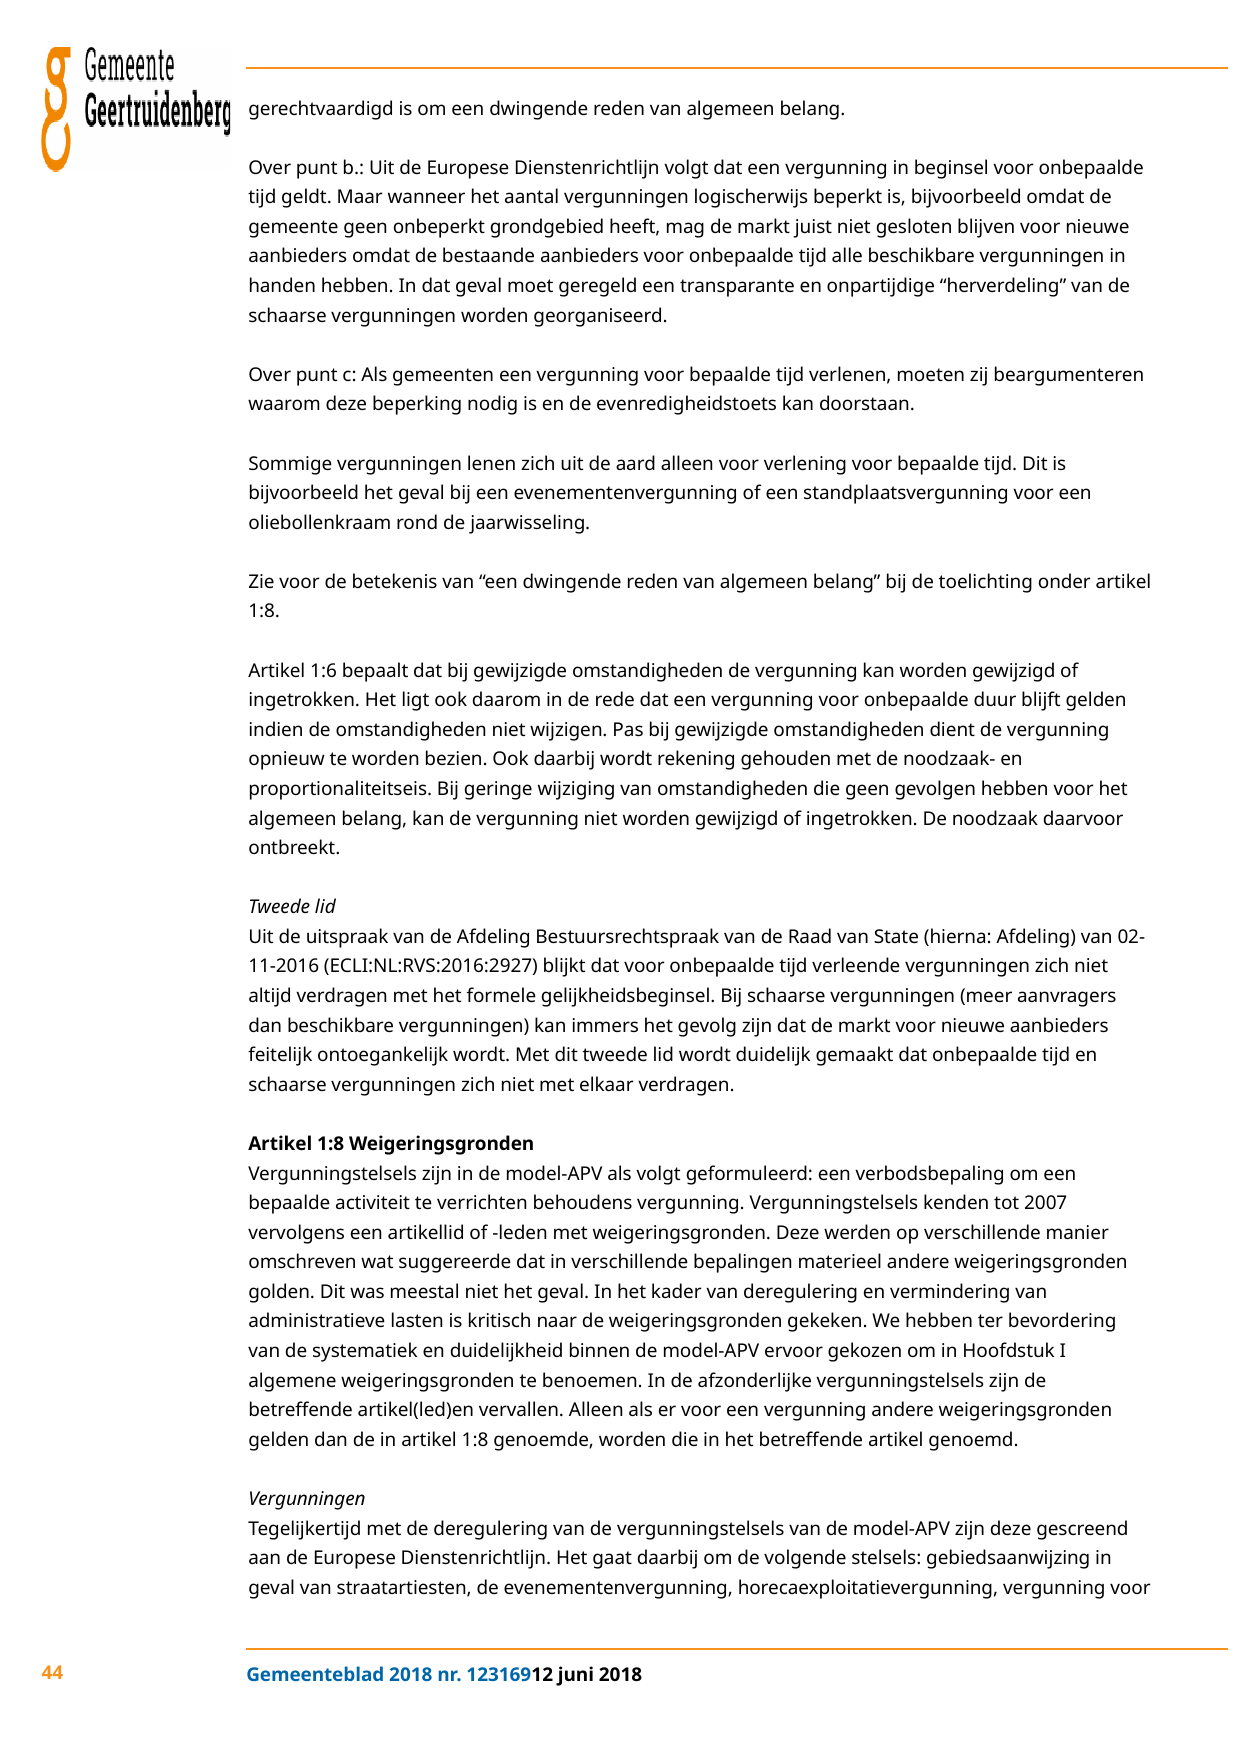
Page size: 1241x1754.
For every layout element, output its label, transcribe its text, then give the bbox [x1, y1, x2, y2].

text Tegelijkertijd met de deregulering van de vergunningstelsels van de model-APV zijn deze gescreend aan de Europese Dienstenrichtlijn. Het gaat daarbij om de volgende stelsels: gebiedsaanwijzing in geval van straatartiesten, de evenementenvergunning, horecaexploitatievergunning, vergunning voor [248, 1515, 1152, 1600]
text Over punt b.: Uit de Europese Dienstenrichtlijn volgt dat een vergunning in beginsel voor onbepaalde tijd geldt. Maar wanneer het aantal vergunningen logischerwijs beperkt is, bijvoorbeeld omdat de gemeente geen onbeperkt grondgebied heeft, mag de markt juist niet gesloten blijven voor nieuwe aanbieders omdat de bestaande aanbieders voor onbepaalde tijd alle beschikbare vergunningen in handen hebben. In dat geval moet geregeld een transparante en onpartijdige “herverdeling” van de schaarse vergunningen worden georganiseerd. [248, 154, 1152, 328]
text Sommige vergunningen lenen zich uit de aard alleen voor verlening voor bepaalde tijd. Dit is bijvoorbeeld het geval bij een evenementenvergunning of een standplaatsvergunning voor een oliebollenkraam rond de jaarwisseling. [248, 450, 1152, 535]
text Artikel 1:6 bepaalt dat bij gewijzigde omstandigheden de vergunning kan worden gewijzigd of ingetrokken. Het ligt ook daarom in de rede dat een vergunning voor onbepaalde duur blijft gelden indien de omstandigheden niet wijzigen. Pas bij gewijzigde omstandigheden dient de vergunning opnieuw te worden bezien. Ook daarbij wordt rekening gehouden met de noodzaak- en proportionaliteitseis. Bij geringe wijziging van omstandigheden die geen gevolgen hebben voor het algemeen belang, kan de vergunning niet worden gewijzigd of ingetrokken. De noodzaak daarvoor ontbreekt. [248, 657, 1152, 860]
text Zie voor de betekenis van “een dwingende reden van algemeen belang” bij de toelichting onder artikel 1:8. [248, 568, 1152, 623]
text gerechtvaardigd is om een dwingende reden van algemeen belang. [248, 95, 1152, 121]
text Uit de uitspraak van de Afdeling Bestuursrechtspraak van de Raad van State (hierna: Afdeling) van 02-11-2016 (ECLI:NL:RVS:2016:2927) blijkt dat voor onbepaalde tijd verleende vergunningen zich niet altijd verdragen met het formele gelijkheidsbeginsel. Bij schaarse vergunningen (meer aanvragers dan beschikbare vergunningen) kan immers het gevolg zijn dat de markt voor nieuwe aanbieders feitelijk ontoegankelijk wordt. Met dit tweede lid wordt duidelijk gemaakt dat onbepaalde tijd en schaarse vergunningen zich niet met elkaar verdragen. [248, 923, 1152, 1097]
text Over punt c: Als gemeenten een vergunning voor bepaalde tijd verlenen, moeten zij beargumenteren waarom deze beperking nodig is en de evenredigheidstoets kan doorstaan. [248, 361, 1152, 416]
text Tweede lid [248, 893, 1152, 919]
text Vergunningstelsels zijn in de model-APV als volgt geformuleerd: een verbodsbepaling om een bepaalde activiteit te verrichten behoudens vergunning. Vergunningstelsels kenden tot 2007 vervolgens een artikellid of -leden met weigeringsgronden. Deze werden op verschillende manier omschreven wat suggereerde dat in verschillende bepalingen materieel andere weigeringsgronden golden. Dit was meestal niet het geval. In het kader van deregulering en vermindering van administratieve lasten is kritisch naar de weigeringsgronden gekeken. We hebben ter bevordering van de systematiek en duidelijkheid binnen de model-APV ervoor gekozen om in Hoofdstuk I algemene weigeringsgronden te benoemen. In de afzonderlijke vergunningstelsels zijn de betreffende artikel(led)en vervallen. Alleen als er voor een vergunning andere weigeringsgronden gelden dan de in artikel 1:8 genoemde, worden die in het betreffende artikel genoemd. [248, 1160, 1152, 1452]
text Artikel 1:8 Weigeringsgronden [248, 1130, 1152, 1156]
picture [41, 47, 231, 172]
text Vergunningen [248, 1485, 1152, 1511]
